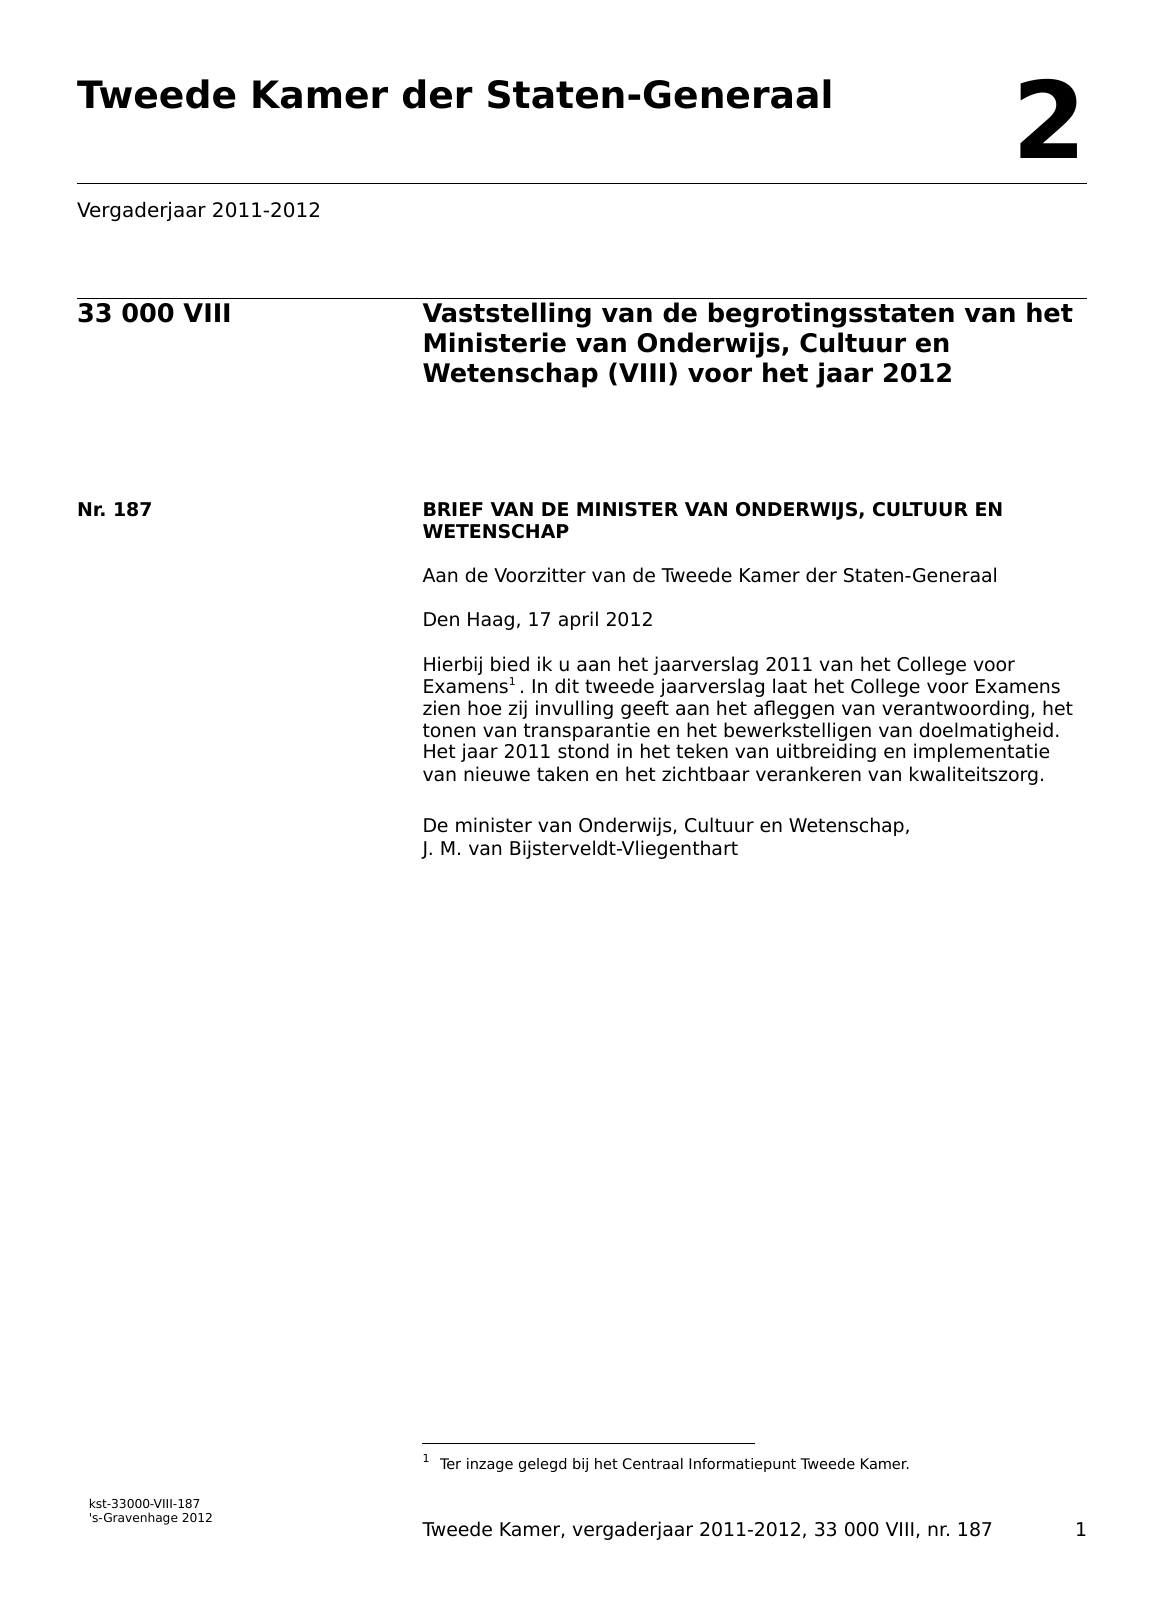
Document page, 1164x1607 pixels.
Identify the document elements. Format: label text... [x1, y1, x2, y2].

table_cell Vergaderjaar 2011-2012 [77, 184, 1087, 298]
text Den Haag, 17 april 2012 [422, 609, 1087, 631]
table_header 2 [886, 59, 1087, 183]
text 's-Gravenhage 2012 [88, 1511, 323, 1525]
text De minister van Onderwijs, Cultuur en Wetenschap, J. M. van Bijsterveldt-Vliegenthart [422, 815, 1087, 859]
text kst-33000-VIII-187 [88, 1497, 323, 1511]
text Hierbij bied ik u aan het jaarverslag 2011 van het College voor Examens. In dit tweede jaarverslag laat het College voor Examens zien hoe zij invulling geeft aan het afleggen van verantwoording, het tonen van transparantie en het bewerkstelligen van doelmatigheid. Het jaar 2011 stond in het teken van uitbreiding en implementatie van nieuwe taken en het zichtbaar verankeren van kwaliteitszorg. [422, 653, 1087, 785]
subtitle Nr. 187 BRIEF VAN DE MINISTER VAN ONDERWIJS, CULTUUR EN WETENSCHAP [77, 499, 1087, 543]
text Aan de Voorzitter van de Tweede Kamer der Staten-Generaal [422, 565, 1087, 587]
table_header Tweede Kamer der Staten-Generaal [77, 59, 886, 183]
text Ter inzage gelegd bij het Centraal Informatiepunt Tweede Kamer. [422, 1452, 1087, 1474]
subtitle 33 000 VIII Vaststelling van de begrotingsstaten van het Ministerie van Onderwijs, Cultuur en Wetenschap (VIII) voor het jaar 2012 [77, 299, 1087, 388]
